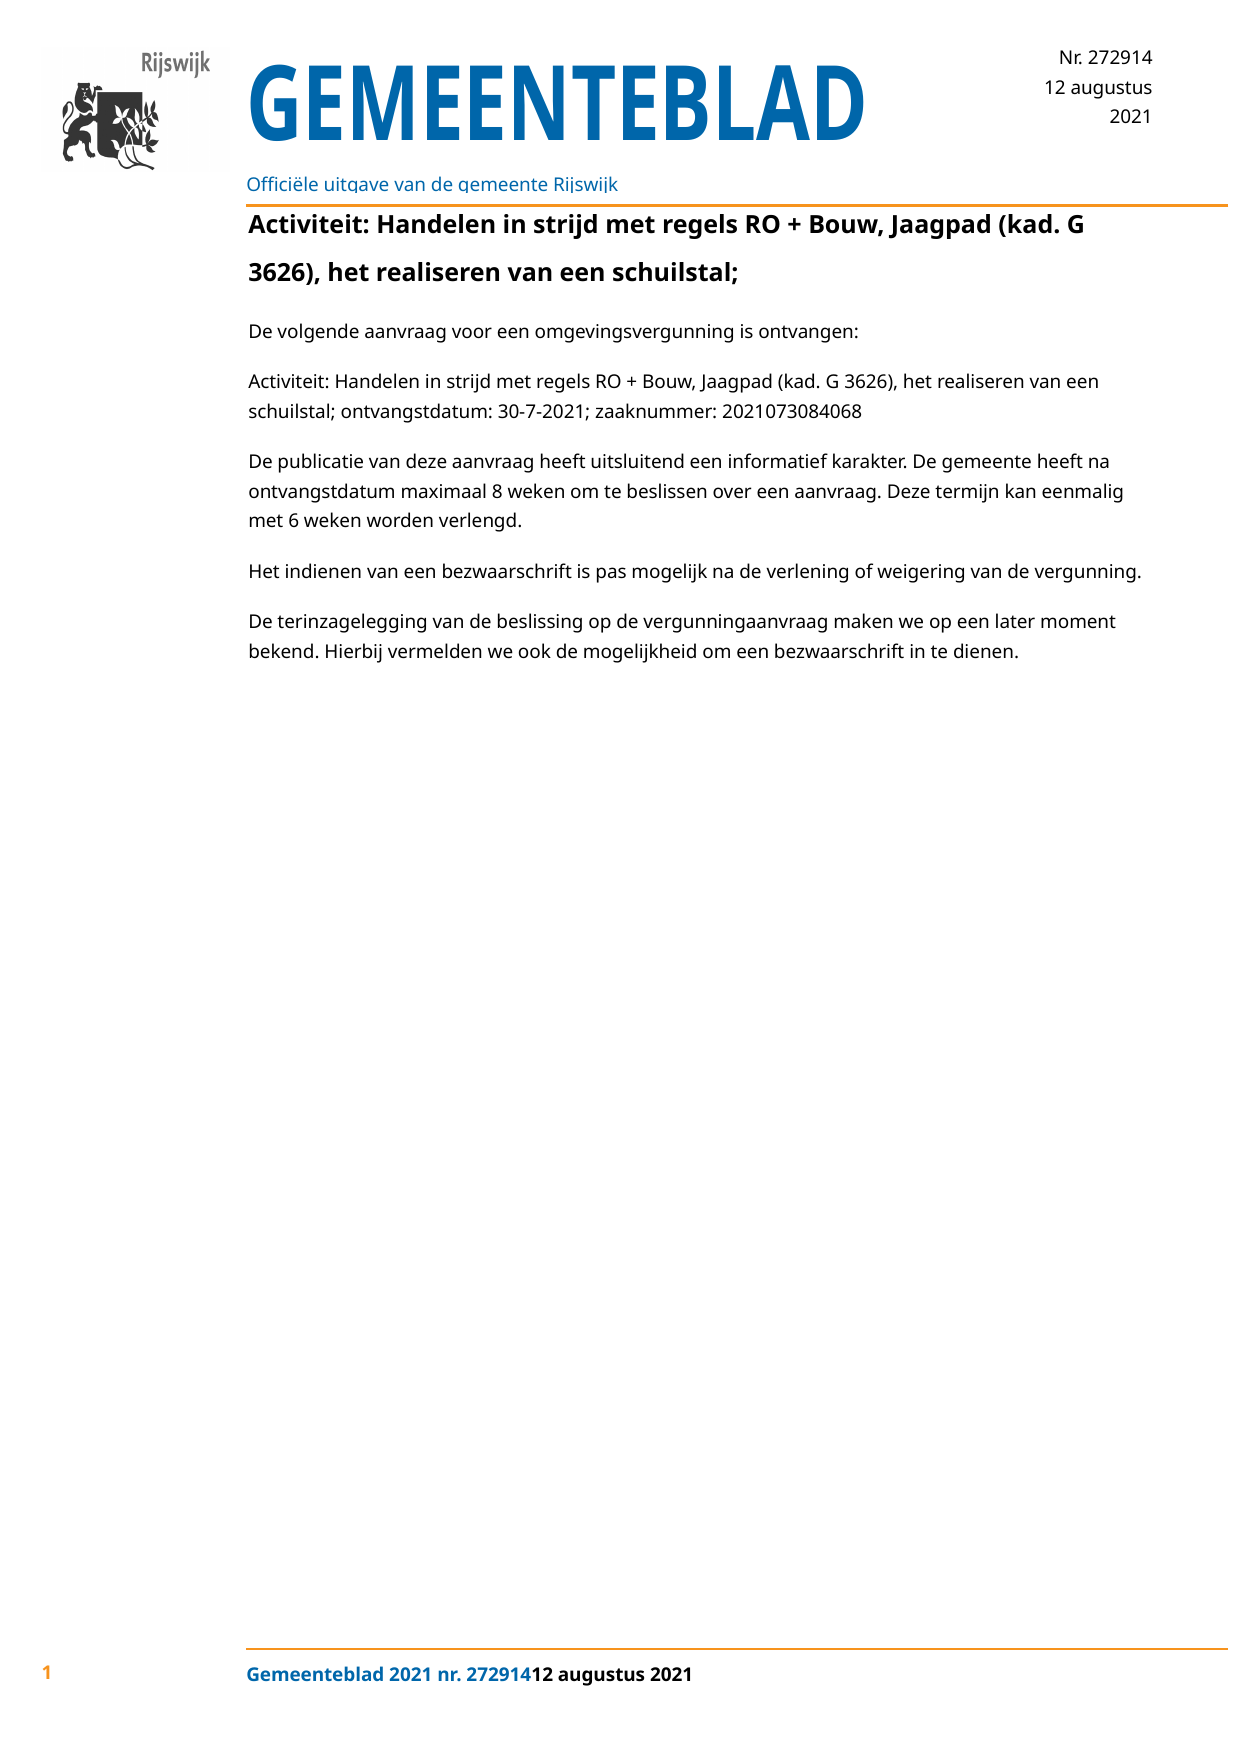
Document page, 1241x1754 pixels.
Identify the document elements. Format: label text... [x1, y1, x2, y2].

text De publicatie van deze aanvraag heeft uitsluitend een informatief karakter. De gemeente heeft na ontvangstdatum maximaal 8 weken om te beslissen over een aanvraag. Deze termijn kan eenmalig met 6 weken worden verlengd. [248, 448, 1152, 533]
text Activiteit: Handelen in strijd met regels RO + Bouw, Jaagpad (kad. G 3626), het realiseren van een schuilstal; [248, 207, 1152, 288]
text De volgende aanvraag voor een omgevingsvergunning is ontvangen: [248, 318, 1152, 344]
picture [41, 47, 231, 172]
text Activiteit: Handelen in strijd met regels RO + Bouw, Jaagpad (kad. G 3626), het realiseren van een schuilstal; ontvangstdatum: 30-7-2021; zaaknummer: 2021073084068 [248, 368, 1152, 424]
text Het indienen van een bezwaarschrift is pas mogelijk na de verlening of weigering van de vergunning. [248, 558, 1152, 584]
text De terinzagelegging van de beslissing op de vergunningaanvraag maken we op een later moment bekend. Hierbij vermelden we ook de mogelijkheid om een bezwaarschrift in te dienen. [248, 608, 1152, 664]
